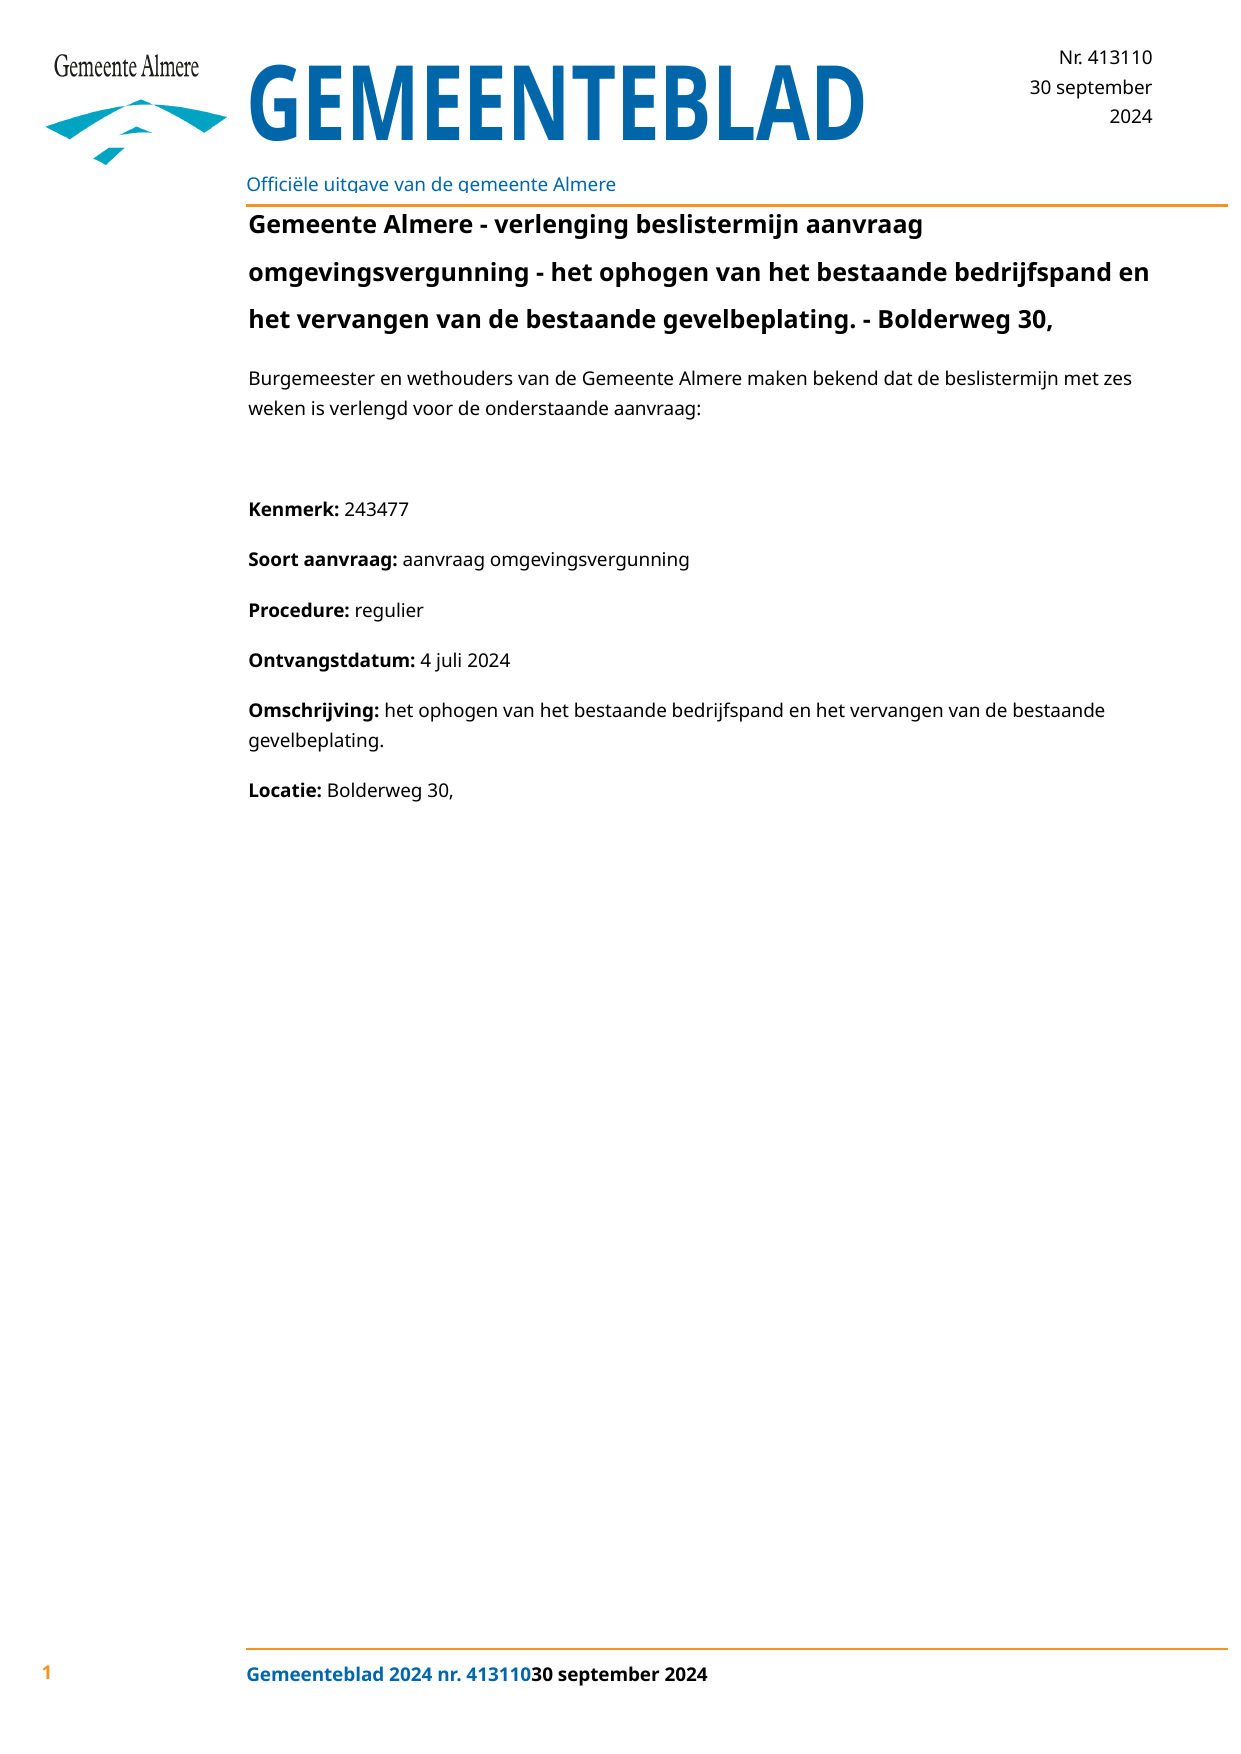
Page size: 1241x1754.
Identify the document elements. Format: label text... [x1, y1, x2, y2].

text Kenmerk: 243477 [248, 496, 1152, 522]
picture [41, 47, 231, 172]
text Omschrijving: het ophogen van het bestaande bedrijfspand en het vervangen van de bestaande gevelbeplating. [248, 698, 1152, 753]
text Gemeente Almere - verlenging beslistermijn aanvraag omgevingsvergunning - het ophogen van het bestaande bedrijfspand en het vervangen van de bestaande gevelbeplating. - Bolderweg 30, [248, 207, 1152, 336]
text Procedure: regulier [248, 597, 1152, 622]
text Locatie: Bolderweg 30, [248, 778, 1152, 803]
text Burgemeester en wethouders van de Gemeente Almere maken bekend dat de beslistermijn met zes weken is verlengd voor de onderstaande aanvraag: [248, 366, 1152, 421]
text Ontvangstdatum: 4 juli 2024 [248, 647, 1152, 673]
text Soort aanvraag: aanvraag omgevingsvergunning [248, 546, 1152, 572]
